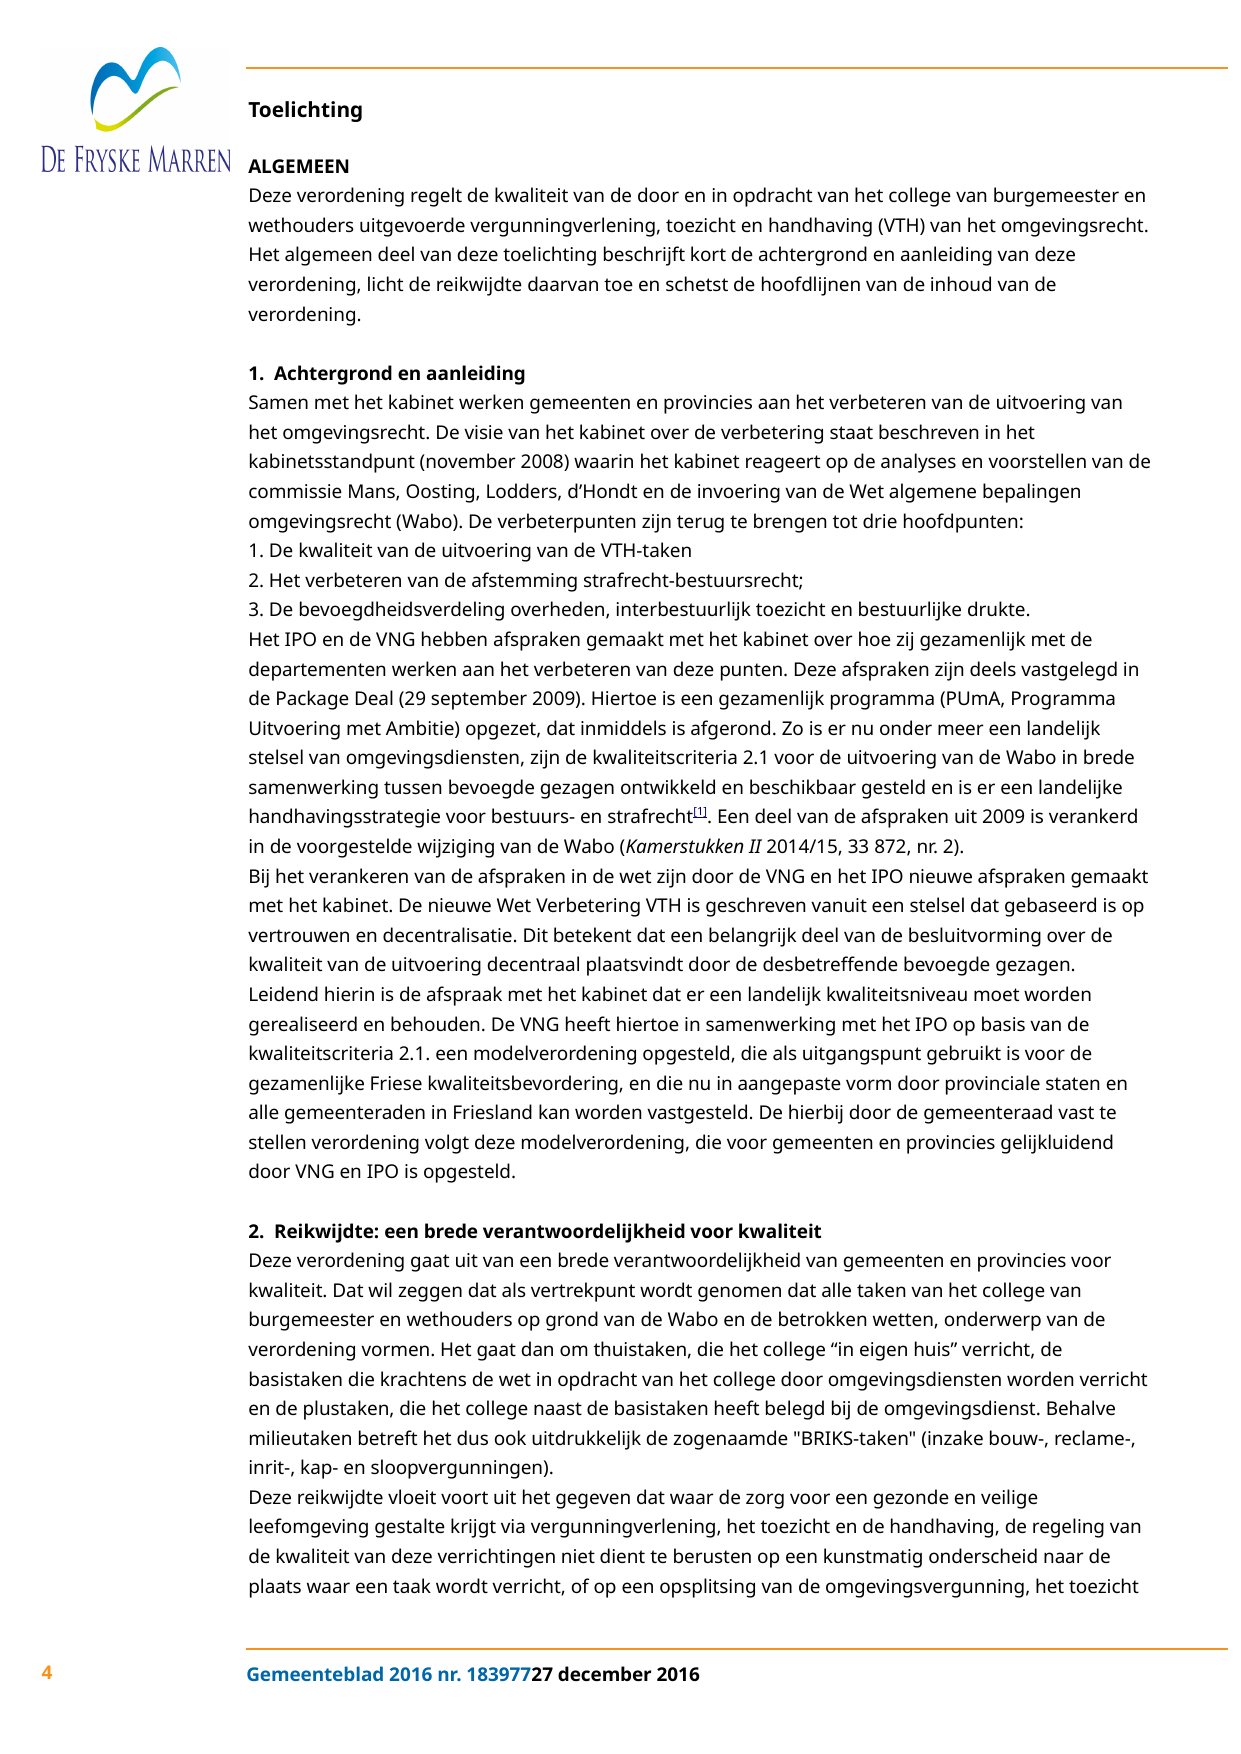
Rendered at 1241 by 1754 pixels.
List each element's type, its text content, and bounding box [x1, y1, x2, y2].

text Deze verordening gaat uit van een brede verantwoordelijkheid van gemeenten en provincies voor kwaliteit. Dat wil zeggen dat als vertrekpunt wordt genomen dat alle taken van het college van burgemeester en wethouders op grond van de Wabo en de betrokken wetten, onderwerp van de verordening vormen. Het gaat dan om thuistaken, die het college “in eigen huis” verricht, de basistaken die krachtens de wet in opdracht van het college door omgevingsdiensten worden verricht en de plustaken, die het college naast de basistaken heeft belegd bij de omgevingsdienst. Behalve milieutaken betreft het dus ook uitdrukkelijk de zogenaamde "BRIKS-taken" (inzake bouw-, reclame-, inrit-, kap- en sloopvergunningen). [248, 1247, 1152, 1480]
text Deze verordening regelt de kwaliteit van de door en in opdracht van het college van burgemeester en wethouders uitgevoerde vergunningverlening, toezicht en handhaving (VTH) van het omgevingsrecht. Het algemeen deel van deze toelichting beschrijft kort de achtergrond en aanleiding van deze verordening, licht de reikwijdte daarvan toe en schetst de hoofdlijnen van de inhoud van de verordening. [248, 182, 1152, 327]
picture [41, 47, 231, 172]
text 3. De bevoegdheidsverdeling overheden, interbestuurlijk toezicht en bestuurlijke drukte. [248, 597, 1152, 622]
text 2. Reikwijdte: een brede verantwoordelijkheid voor kwaliteit [248, 1218, 1152, 1244]
text 1. Achtergrond en aanleiding [248, 360, 1152, 386]
text Deze reikwijdte vloeit voort uit het gegeven dat waar de zorg voor een gezonde en veilige leefomgeving gestalte krijgt via vergunningverlening, het toezicht en de handhaving, de regeling van de kwaliteit van deze verrichtingen niet dient te berusten op een kunstmatig onderscheid naar de plaats waar een taak wordt verricht, of op een opsplitsing van de omgevingsvergunning, het toezicht [248, 1484, 1152, 1599]
text Het IPO en de VNG hebben afspraken gemaakt met het kabinet over hoe zij gezamenlijk met de departementen werken aan het verbeteren van deze punten. Deze afspraken zijn deels vastgelegd in de Package Deal (29 september 2009). Hiertoe is een gezamenlijk programma (PUmA, Programma Uitvoering met Ambitie) opgezet, dat inmiddels is afgerond. Zo is er nu onder meer een landelijk stelsel van omgevingsdiensten, zijn de kwaliteitscriteria 2.1 voor de uitvoering van de Wabo in brede samenwerking tussen bevoegde gezagen ontwikkeld en beschikbaar gesteld en is er een landelijke handhavingsstrategie voor bestuurs- en strafrecht[1]. Een deel van de afspraken uit 2009 is verankerd in de voorgestelde wijziging van de Wabo (Kamerstukken II 2014/15, 33 872, nr. 2). [248, 626, 1152, 859]
text 2. Het verbeteren van de afstemming strafrecht-bestuursrecht; [248, 567, 1152, 593]
text 1. De kwaliteit van de uitvoering van de VTH-taken [248, 537, 1152, 563]
text Samen met het kabinet werken gemeenten en provincies aan het verbeteren van de uitvoering van het omgevingsrecht. De visie van het kabinet over de verbetering staat beschreven in het kabinetsstandpunt (november 2008) waarin het kabinet reageert op de analyses en voorstellen van de commissie Mans, Oosting, Lodders, d’Hondt en de invoering van de Wet algemene bepalingen omgevingsrecht (Wabo). De verbeterpunten zijn terug te brengen tot drie hoofdpunten: [248, 389, 1152, 534]
text ALGEMEEN [248, 153, 1152, 179]
text Bij het verankeren van de afspraken in de wet zijn door de VNG en het IPO nieuwe afspraken gemaakt met het kabinet. De nieuwe Wet Verbetering VTH is geschreven vanuit een stelsel dat gebaseerd is op vertrouwen en decentralisatie. Dit betekent dat een belangrijk deel van de besluitvorming over de kwaliteit van de uitvoering decentraal plaatsvindt door de desbetreffende bevoegde gezagen. Leidend hierin is de afspraak met het kabinet dat er een landelijk kwaliteitsniveau moet worden gerealiseerd en behouden. De VNG heeft hiertoe in samenwerking met het IPO op basis van de kwaliteitscriteria 2.1. een modelverordening opgesteld, die als uitgangspunt gebruikt is voor de gezamenlijke Friese kwaliteitsbevordering, en die nu in aangepaste vorm door provinciale staten en alle gemeenteraden in Friesland kan worden vastgesteld. De hierbij door de gemeenteraad vast te stellen verordening volgt deze modelverordening, die voor gemeenten en provincies gelijkluidend door VNG en IPO is opgesteld. [248, 863, 1152, 1184]
text Toelichting [248, 95, 1152, 123]
